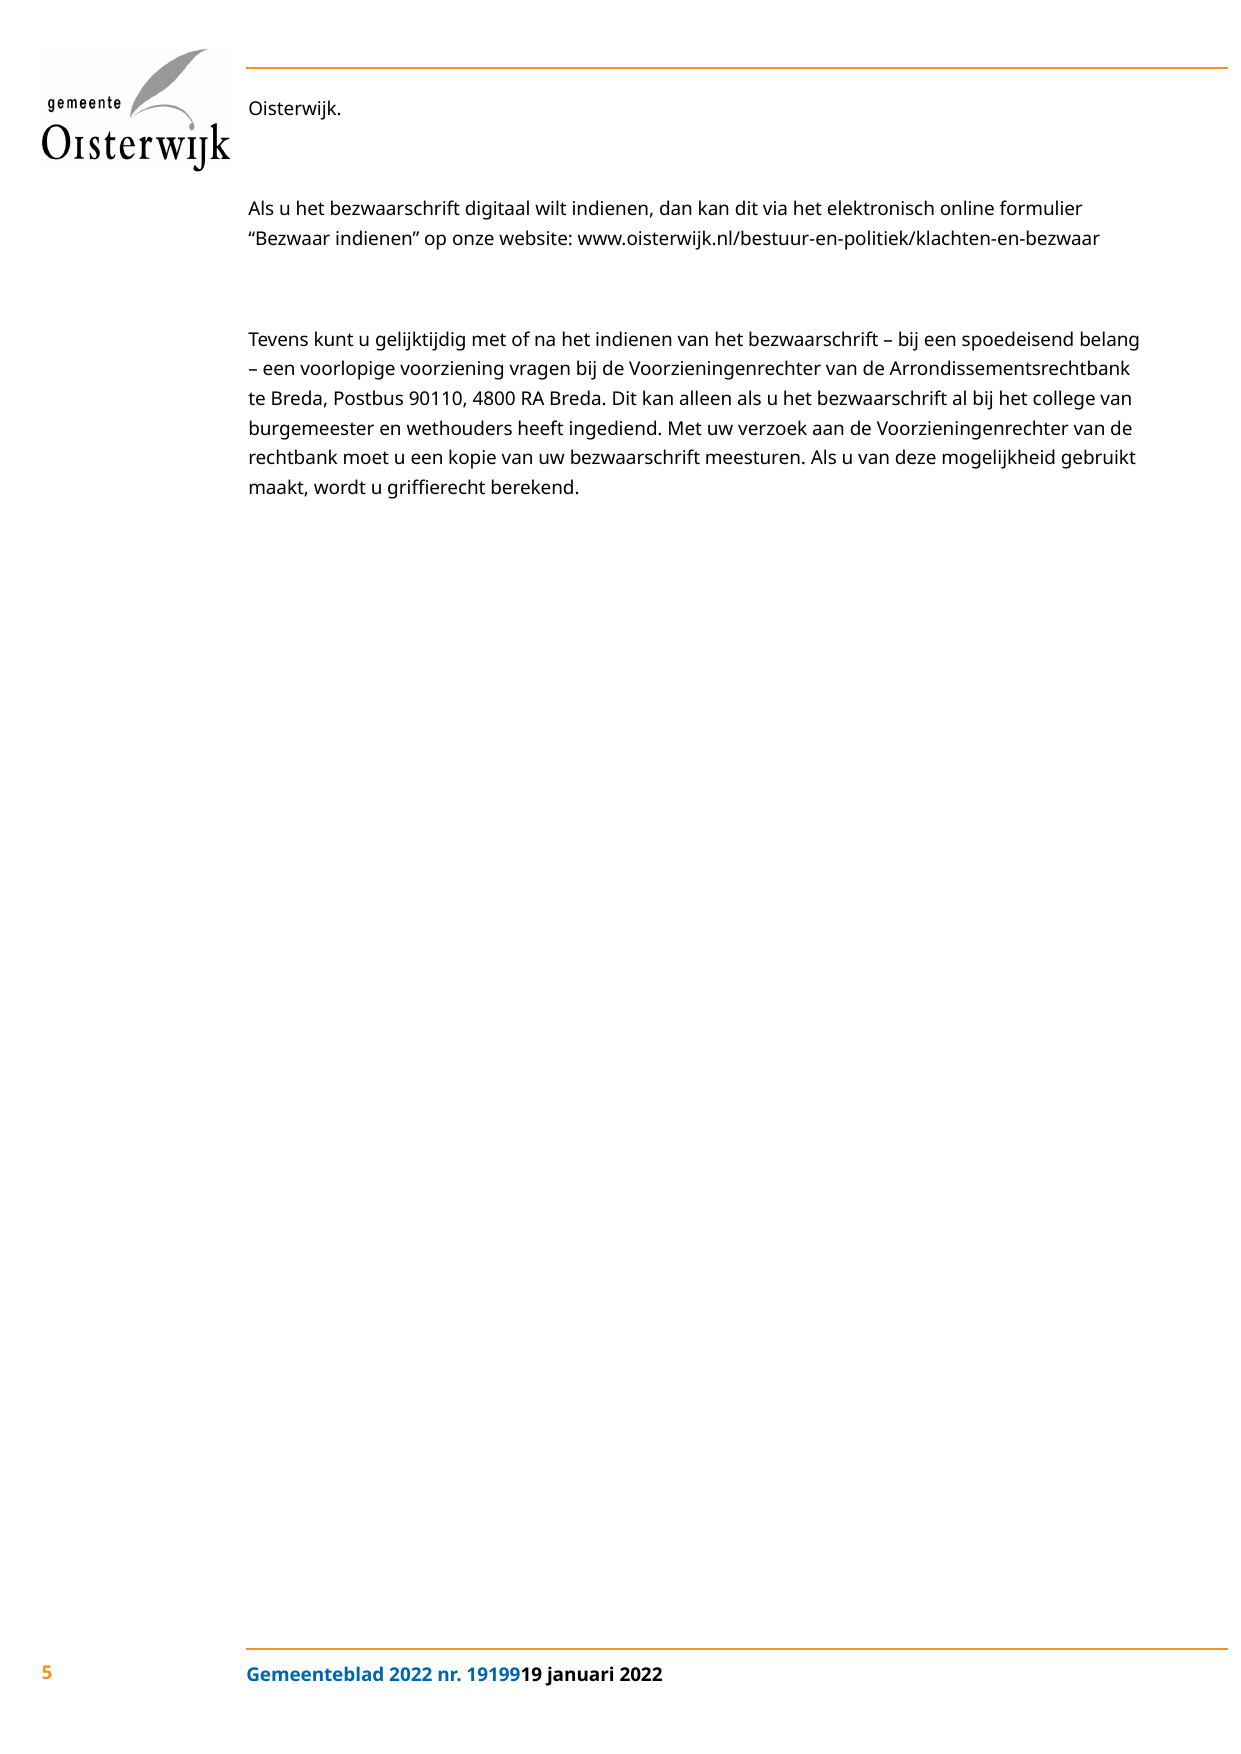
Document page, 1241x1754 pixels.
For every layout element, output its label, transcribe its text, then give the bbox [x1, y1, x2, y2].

text Oisterwijk. [248, 95, 1152, 121]
picture [41, 47, 231, 172]
text Als u het bezwaarschrift digitaal wilt indienen, dan kan dit via het elektronisch online formulier “Bezwaar indienen” op onze website: www.oisterwijk.nl/bestuur-en-politiek/klachten-en-bezwaar [248, 196, 1152, 251]
text Tevens kunt u gelijktijdig met of na het indienen van het bezwaarschrift – bij een spoedeisend belang – een voorlopige voorziening vragen bij de Voorzieningenrechter van de Arrondissementsrechtbank te Breda, Postbus 90110, 4800 RA Breda. Dit kan alleen als u het bezwaarschrift al bij het college van burgemeester en wethouders heeft ingediend. Met uw verzoek aan de Voorzieningenrechter van de rechtbank moet u een kopie van uw bezwaarschrift meesturen. Als u van deze mogelijkheid gebruikt maakt, wordt u griffierecht berekend. [248, 326, 1152, 500]
